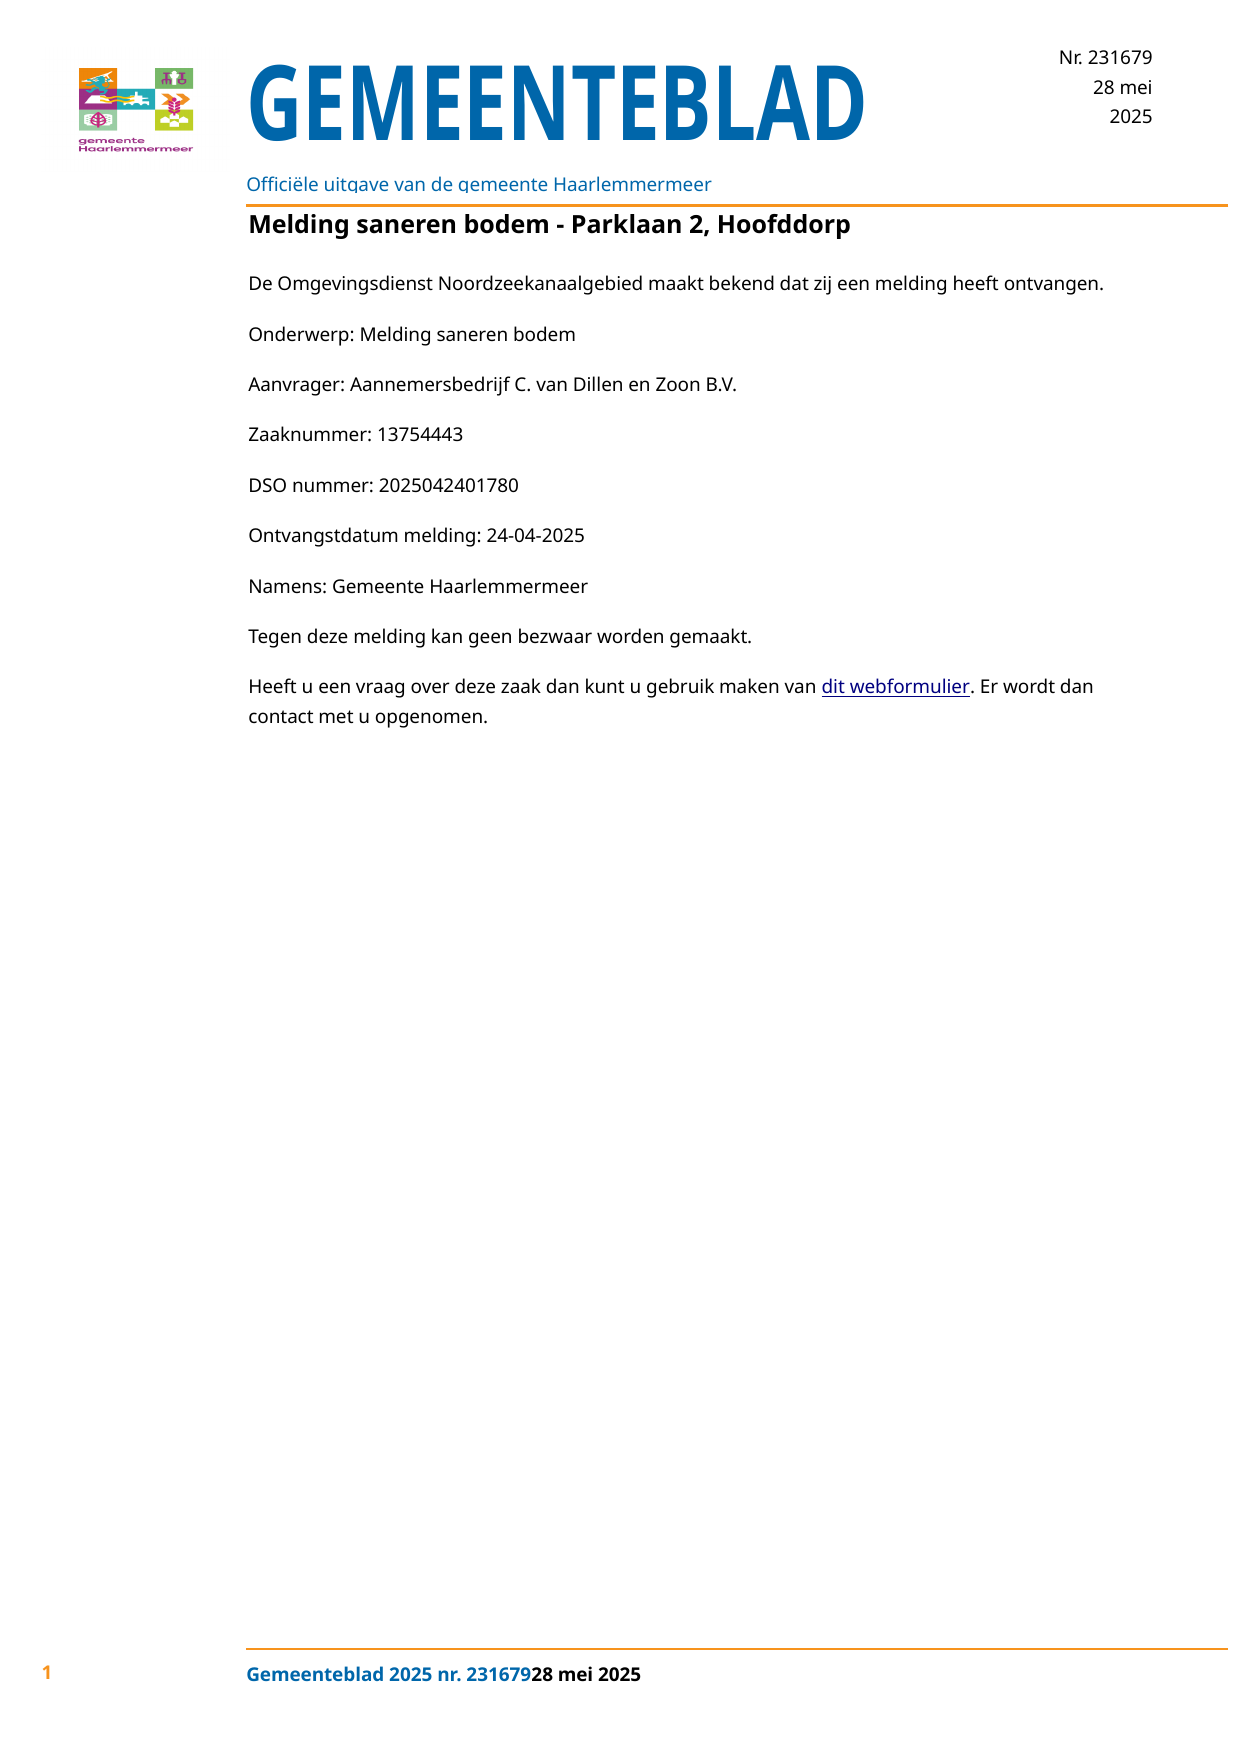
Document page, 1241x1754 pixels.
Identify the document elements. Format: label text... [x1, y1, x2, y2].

text Onderwerp: Melding saneren bodem [248, 321, 1152, 346]
text Aanvrager: Aannemersbedrijf C. van Dillen en Zoon B.V. [248, 371, 1152, 397]
picture [41, 47, 231, 172]
text Heeft u een vraag over deze zaak dan kunt u gebruik maken van dit webformulier. Er wordt dan contact met u opgenomen. [248, 674, 1152, 729]
text Ontvangstdatum melding: 24-04-2025 [248, 522, 1152, 548]
text Zaaknummer: 13754443 [248, 422, 1152, 447]
text DSO nummer: 2025042401780 [248, 472, 1152, 498]
text Melding saneren bodem - Parklaan 2, Hoofddorp [248, 207, 1152, 241]
text Namens: Gemeente Haarlemmermeer [248, 573, 1152, 598]
text Tegen deze melding kan geen bezwaar worden gemaakt. [248, 623, 1152, 649]
text De Omgevingsdienst Noordzeekanaalgebied maakt bekend dat zij een melding heeft ontvangen. [248, 270, 1152, 296]
